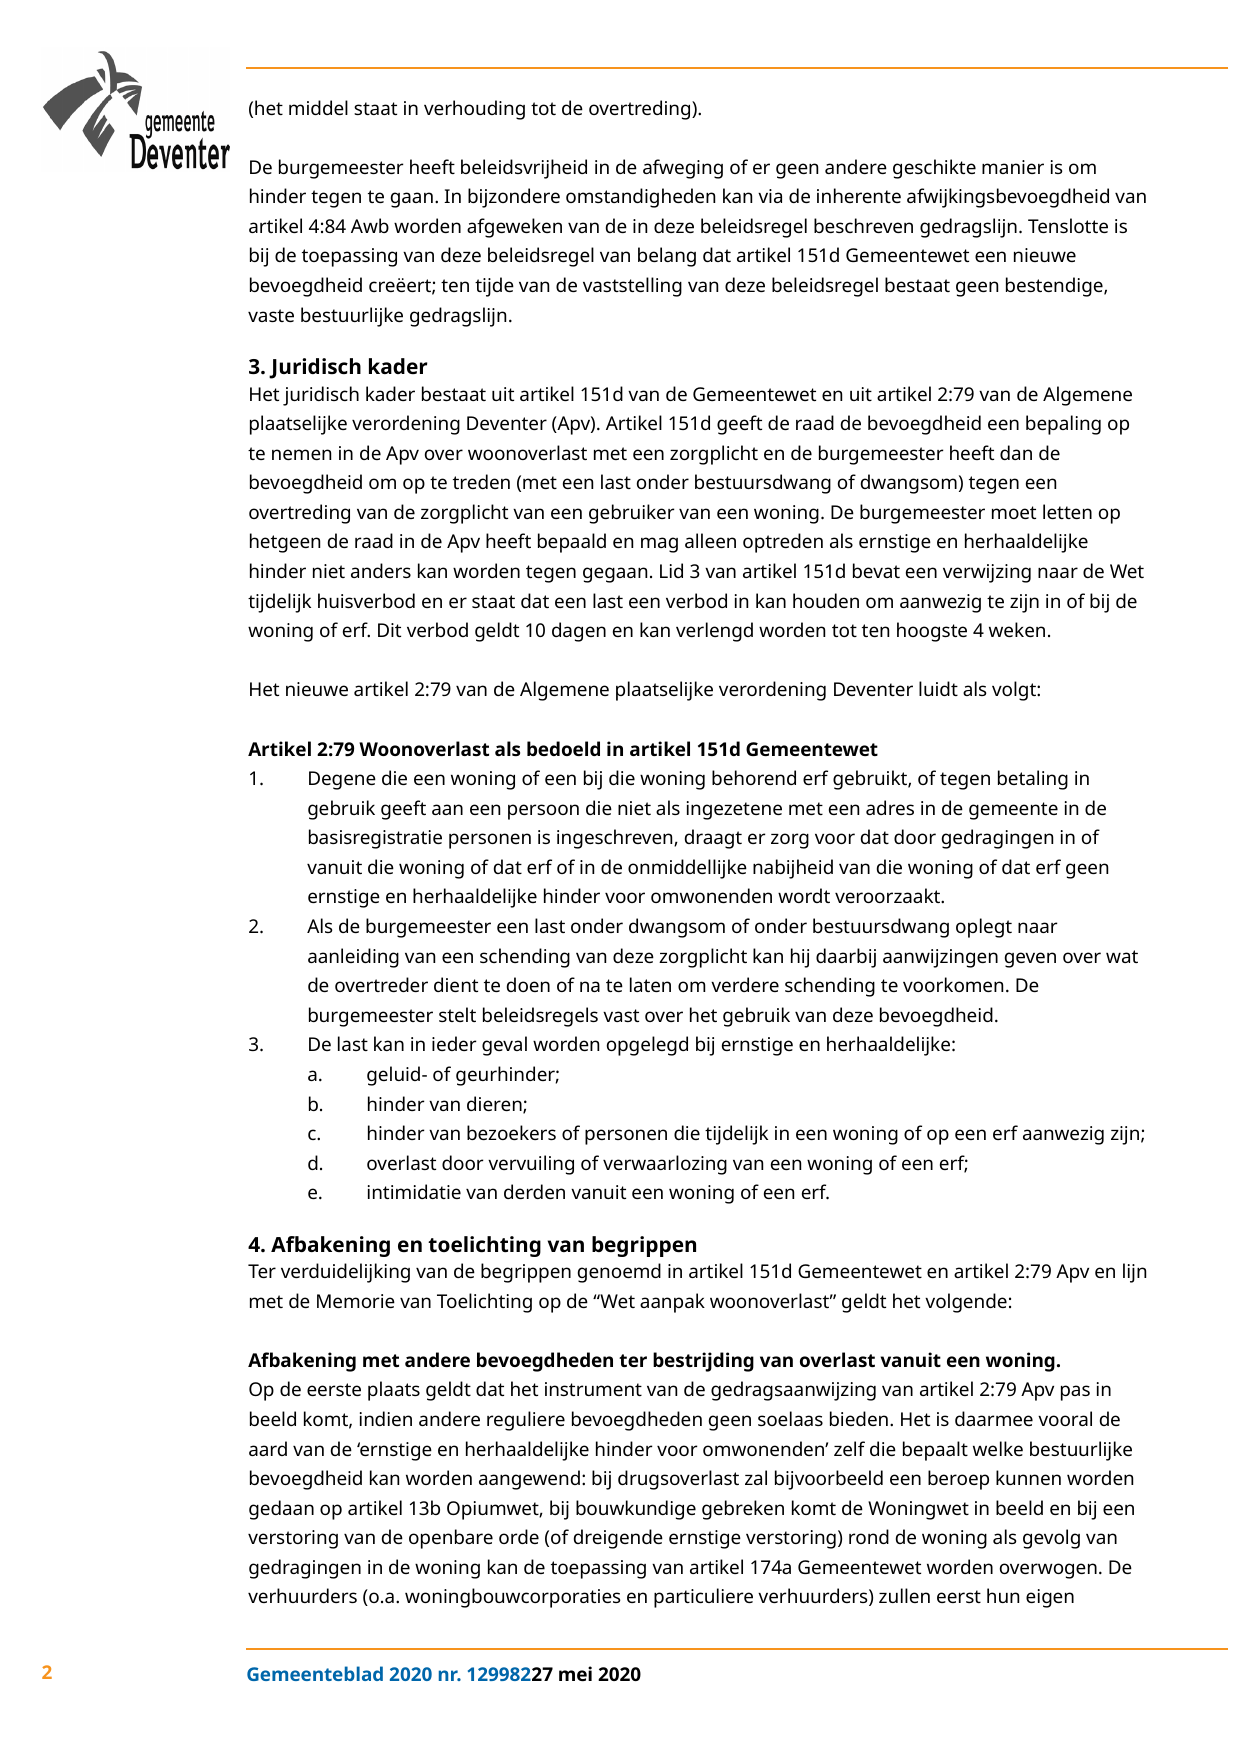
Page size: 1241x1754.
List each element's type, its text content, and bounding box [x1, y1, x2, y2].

list De last kan in ieder geval worden opgelegd bij ernstige en herhaaldelijke: [248, 1032, 1152, 1057]
list hinder van bezoekers of personen die tijdelijk in een woning of op een erf aanwezig zijn; [307, 1120, 1152, 1146]
text Ter verduidelijking van de begrippen genoemd in artikel 151d Gemeentewet en artikel 2:79 Apv en lijn met de Memorie van Toelichting op de “Wet aanpak woonoverlast” geldt het volgende: [248, 1258, 1152, 1314]
list Als de burgemeester een last onder dwangsom of onder bestuursdwang oplegt naar aanleiding van een schending van deze zorgplicht kan hij daarbij aanwijzingen geven over wat de overtreder dient te doen of na te laten om verdere schending te voorkomen. De burgemeester stelt beleidsregels vast over het gebruik van deze bevoegdheid. [248, 913, 1152, 1028]
text De burgemeester heeft beleidsvrijheid in de afweging of er geen andere geschikte manier is om hinder tegen te gaan. In bijzondere omstandigheden kan via de inherente afwijkingsbevoegdheid van artikel 4:84 Awb worden afgeweken van de in deze beleidsregel beschreven gedragslijn. Tenslotte is bij de toepassing van deze beleidsregel van belang dat artikel 151d Gemeentewet een nieuwe bevoegdheid creëert; ten tijde van de vaststelling van deze beleidsregel bestaat geen bestendige, vaste bestuurlijke gedragslijn. [248, 154, 1152, 328]
text Afbakening met andere bevoegdheden ter bestrijding van overlast vanuit een woning. [248, 1347, 1152, 1373]
list hinder van dieren; [307, 1091, 1152, 1116]
list geluid- of geurhinder; [307, 1061, 1152, 1087]
text Het nieuwe artikel 2:79 van de Algemene plaatselijke verordening Deventer luidt als volgt: [248, 677, 1152, 702]
text Het juridisch kader bestaat uit artikel 151d van de Gemeentewet en uit artikel 2:79 van de Algemene plaatselijke verordening Deventer (Apv). Artikel 151d geeft de raad de bevoegdheid een bepaling op te nemen in de Apv over woonoverlast met een zorgplicht en de burgemeester heeft dan de bevoegdheid om op te treden (met een last onder bestuursdwang of dwangsom) tegen een overtreding van de zorgplicht van een gebruiker van een woning. De burgemeester moet letten op hetgeen de raad in de Apv heeft bepaald en mag alleen optreden als ernstige en herhaaldelijke hinder niet anders kan worden tegen gegaan. Lid 3 van artikel 151d bevat een verwijzing naar de Wet tijdelijk huisverbod en er staat dat een last een verbod in kan houden om aanwezig te zijn in of bij de woning of erf. Dit verbod geldt 10 dagen en kan verlengd worden tot ten hoogste 4 weken. [248, 381, 1152, 643]
list overlast door vervuiling of verwaarlozing van een woning of een erf; [307, 1150, 1152, 1176]
text Op de eerste plaats geldt dat het instrument van de gedragsaanwijzing van artikel 2:79 Apv pas in beeld komt, indien andere reguliere bevoegdheden geen soelaas bieden. Het is daarmee vooral de aard van de ‘ernstige en herhaaldelijke hinder voor omwonenden’ zelf die bepaalt welke bestuurlijke bevoegdheid kan worden aangewend: bij drugsoverlast zal bijvoorbeeld een beroep kunnen worden gedaan op artikel 13b Opiumwet, bij bouwkundige gebreken komt de Woningwet in beeld en bij een verstoring van de openbare orde (of dreigende ernstige verstoring) rond de woning als gevolg van gedragingen in de woning kan de toepassing van artikel 174a Gemeentewet worden overwogen. De verhuurders (o.a. woningbouwcorporaties en particuliere verhuurders) zullen eerst hun eigen [248, 1377, 1152, 1609]
list Degene die een woning of een bij die woning behorend erf gebruikt, of tegen betaling in gebruik geeft aan een persoon die niet als ingezetene met een adres in de gemeente in de basisregistratie personen is ingeschreven, draagt er zorg voor dat door gedragingen in of vanuit die woning of dat erf of in de onmiddellijke nabijheid van die woning of dat erf geen ernstige en herhaaldelijke hinder voor omwonenden wordt veroorzaakt. [248, 765, 1152, 909]
text Artikel 2:79 Woonoverlast als bedoeld in artikel 151d Gemeentewet [248, 736, 1152, 761]
list intimidatie van derden vanuit een woning of een erf. [307, 1179, 1152, 1205]
text 4. Afbakening en toelichting van begrippen [248, 1230, 1152, 1258]
picture [41, 47, 231, 172]
text 3. Juridisch kader [248, 352, 1152, 381]
text (het middel staat in verhouding tot de overtreding). [248, 95, 1152, 121]
